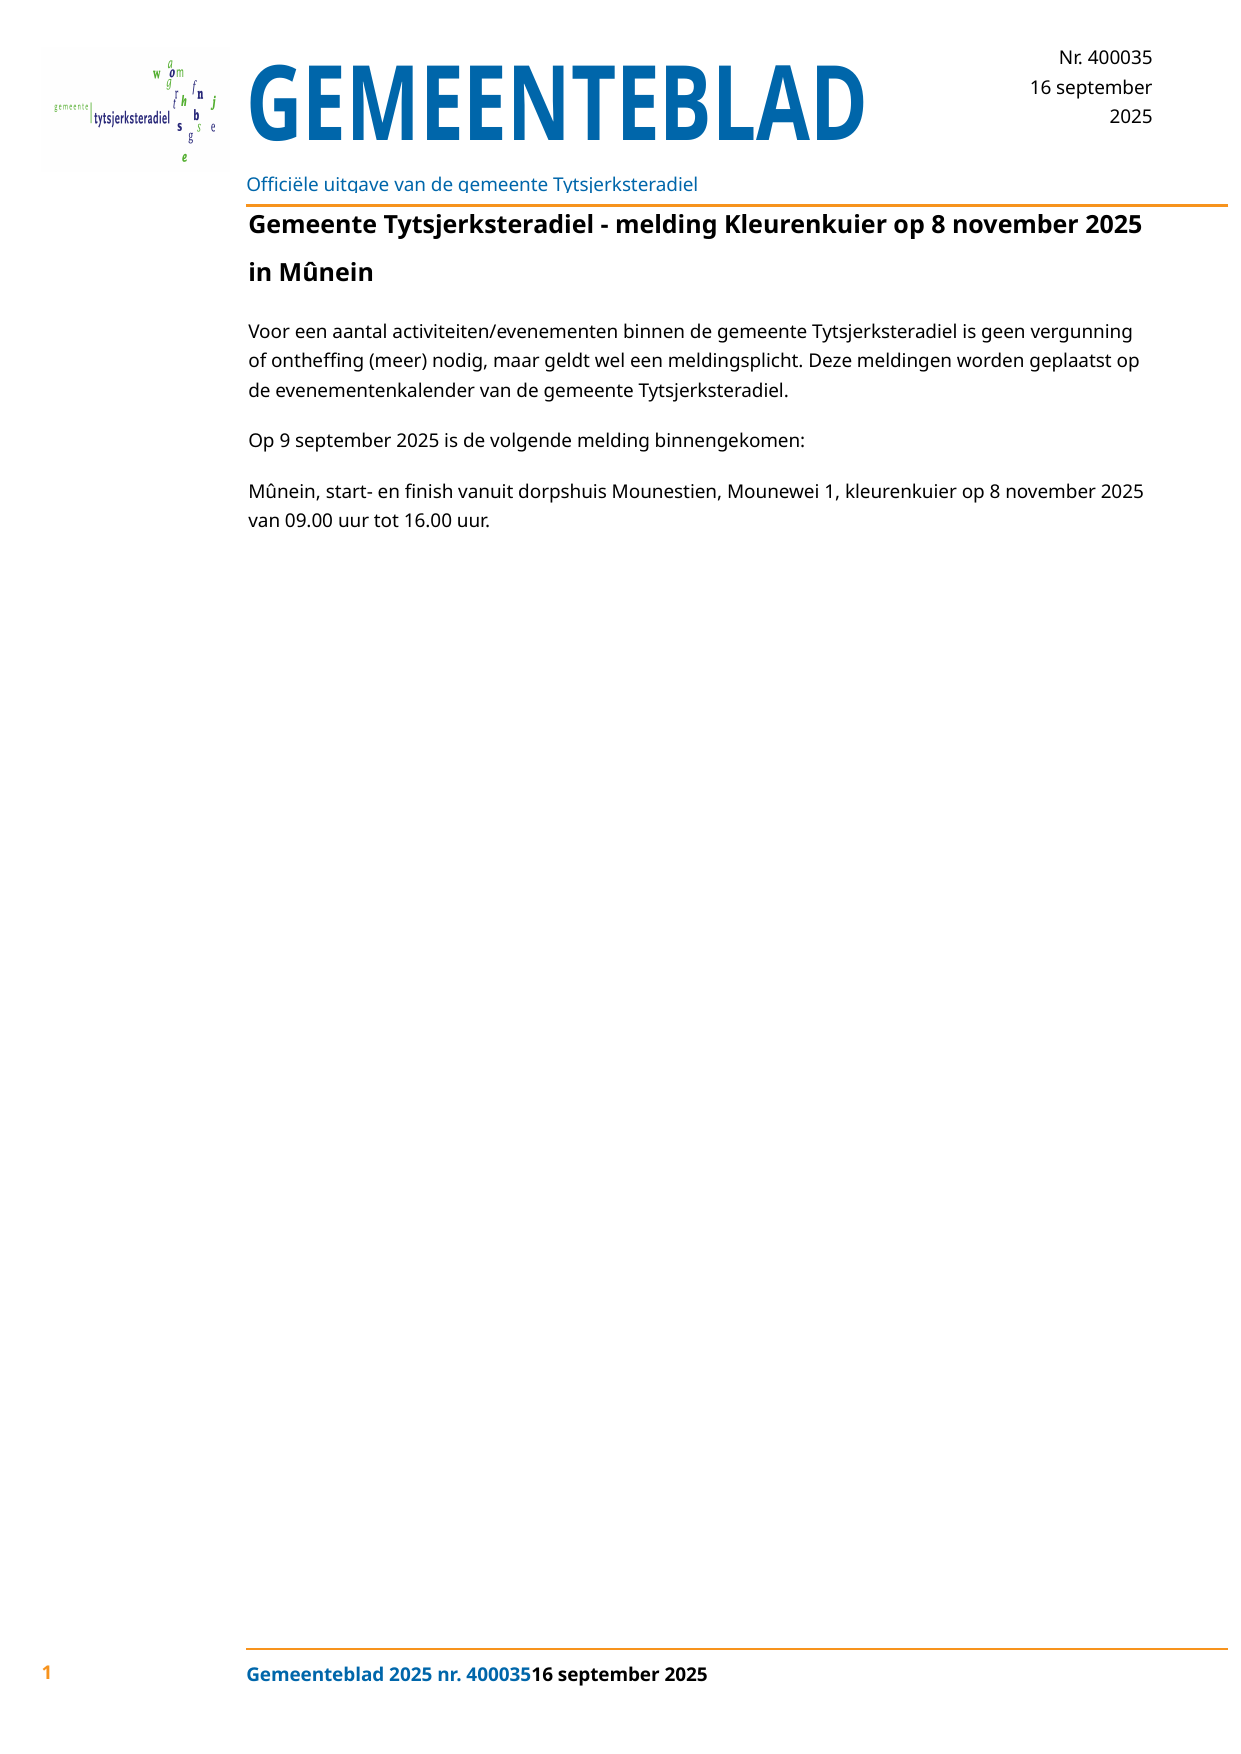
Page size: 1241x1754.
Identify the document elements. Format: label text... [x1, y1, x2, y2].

text Gemeente Tytsjerksteradiel - melding Kleurenkuier op 8 november 2025 in Mûnein [248, 207, 1152, 288]
text Op 9 september 2025 is de volgende melding binnengekomen: [248, 427, 1152, 453]
text Mûnein, start- en finish vanuit dorpshuis Mounestien, Mounewei 1, kleurenkuier op 8 november 2025 van 09.00 uur tot 16.00 uur. [248, 478, 1152, 533]
text Voor een aantal activiteiten/evenementen binnen de gemeente Tytsjerksteradiel is geen vergunning of ontheffing (meer) nodig, maar geldt wel een meldingsplicht. Deze meldingen worden geplaatst op de evenementenkalender van de gemeente Tytsjerksteradiel. [248, 318, 1152, 403]
picture [41, 47, 231, 172]
